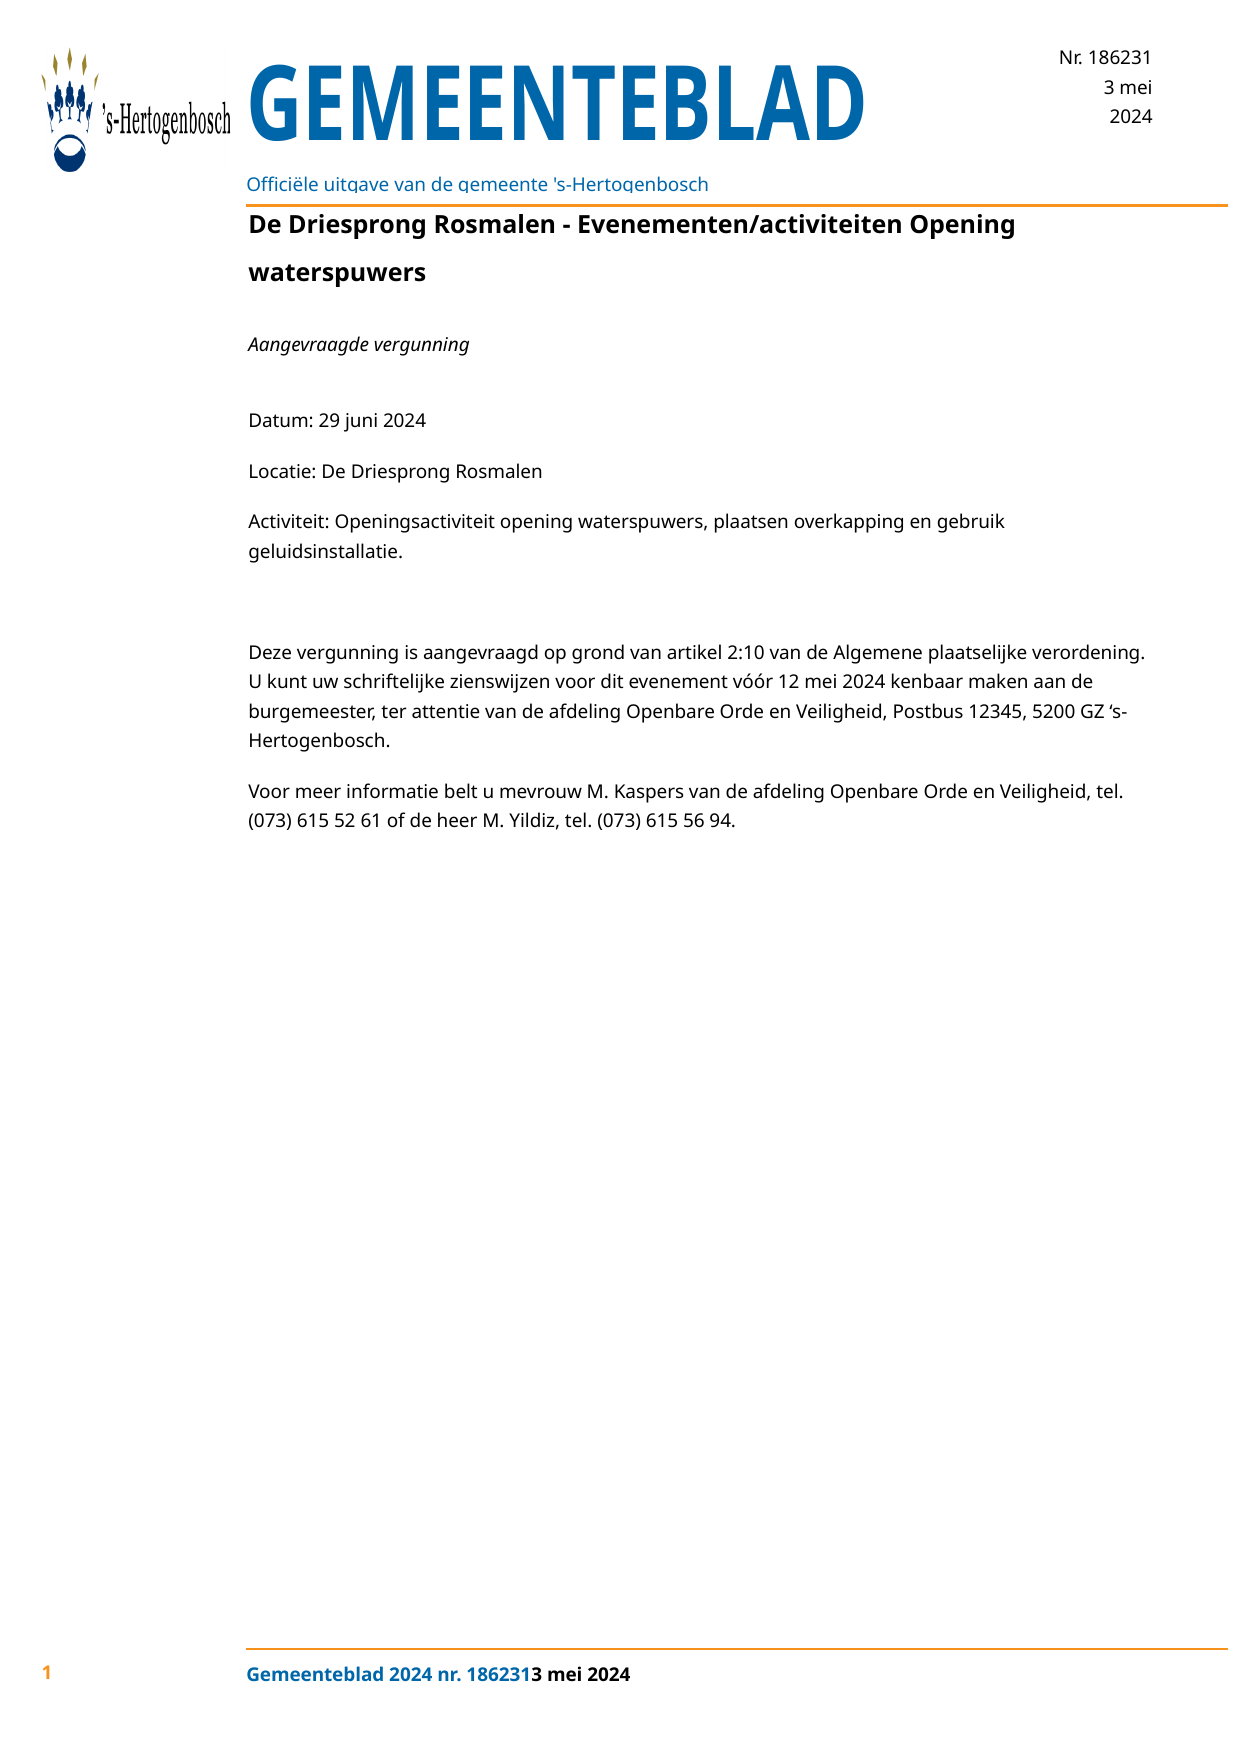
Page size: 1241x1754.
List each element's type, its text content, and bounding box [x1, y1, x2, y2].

text Datum: 29 juni 2024 [248, 408, 1152, 433]
text Voor meer informatie belt u mevrouw M. Kaspers van de afdeling Openbare Orde en Veiligheid, tel. (073) 615 52 61 of de heer M. Yildiz, tel. (073) 615 56 94. [248, 778, 1152, 833]
text De Driesprong Rosmalen - Evenementen/activiteiten Opening waterspuwers [248, 207, 1152, 288]
text Activiteit: Openingsactiviteit opening waterspuwers, plaatsen overkapping en gebruik geluidsinstallatie. [248, 508, 1152, 564]
text Deze vergunning is aangevraagd op grond van artikel 2:10 van de Algemene plaatselijke verordening. U kunt uw schriftelijke zienswijzen voor dit evenement vóór 12 mei 2024 kenbaar maken aan de burgemeester, ter attentie van de afdeling Openbare Orde en Veiligheid, Postbus 12345, 5200 GZ ‘s-Hertogenbosch. [248, 639, 1152, 753]
text Locatie: De Driesprong Rosmalen [248, 458, 1152, 484]
picture [41, 47, 231, 172]
text Aangevraagde vergunning [248, 331, 1152, 357]
